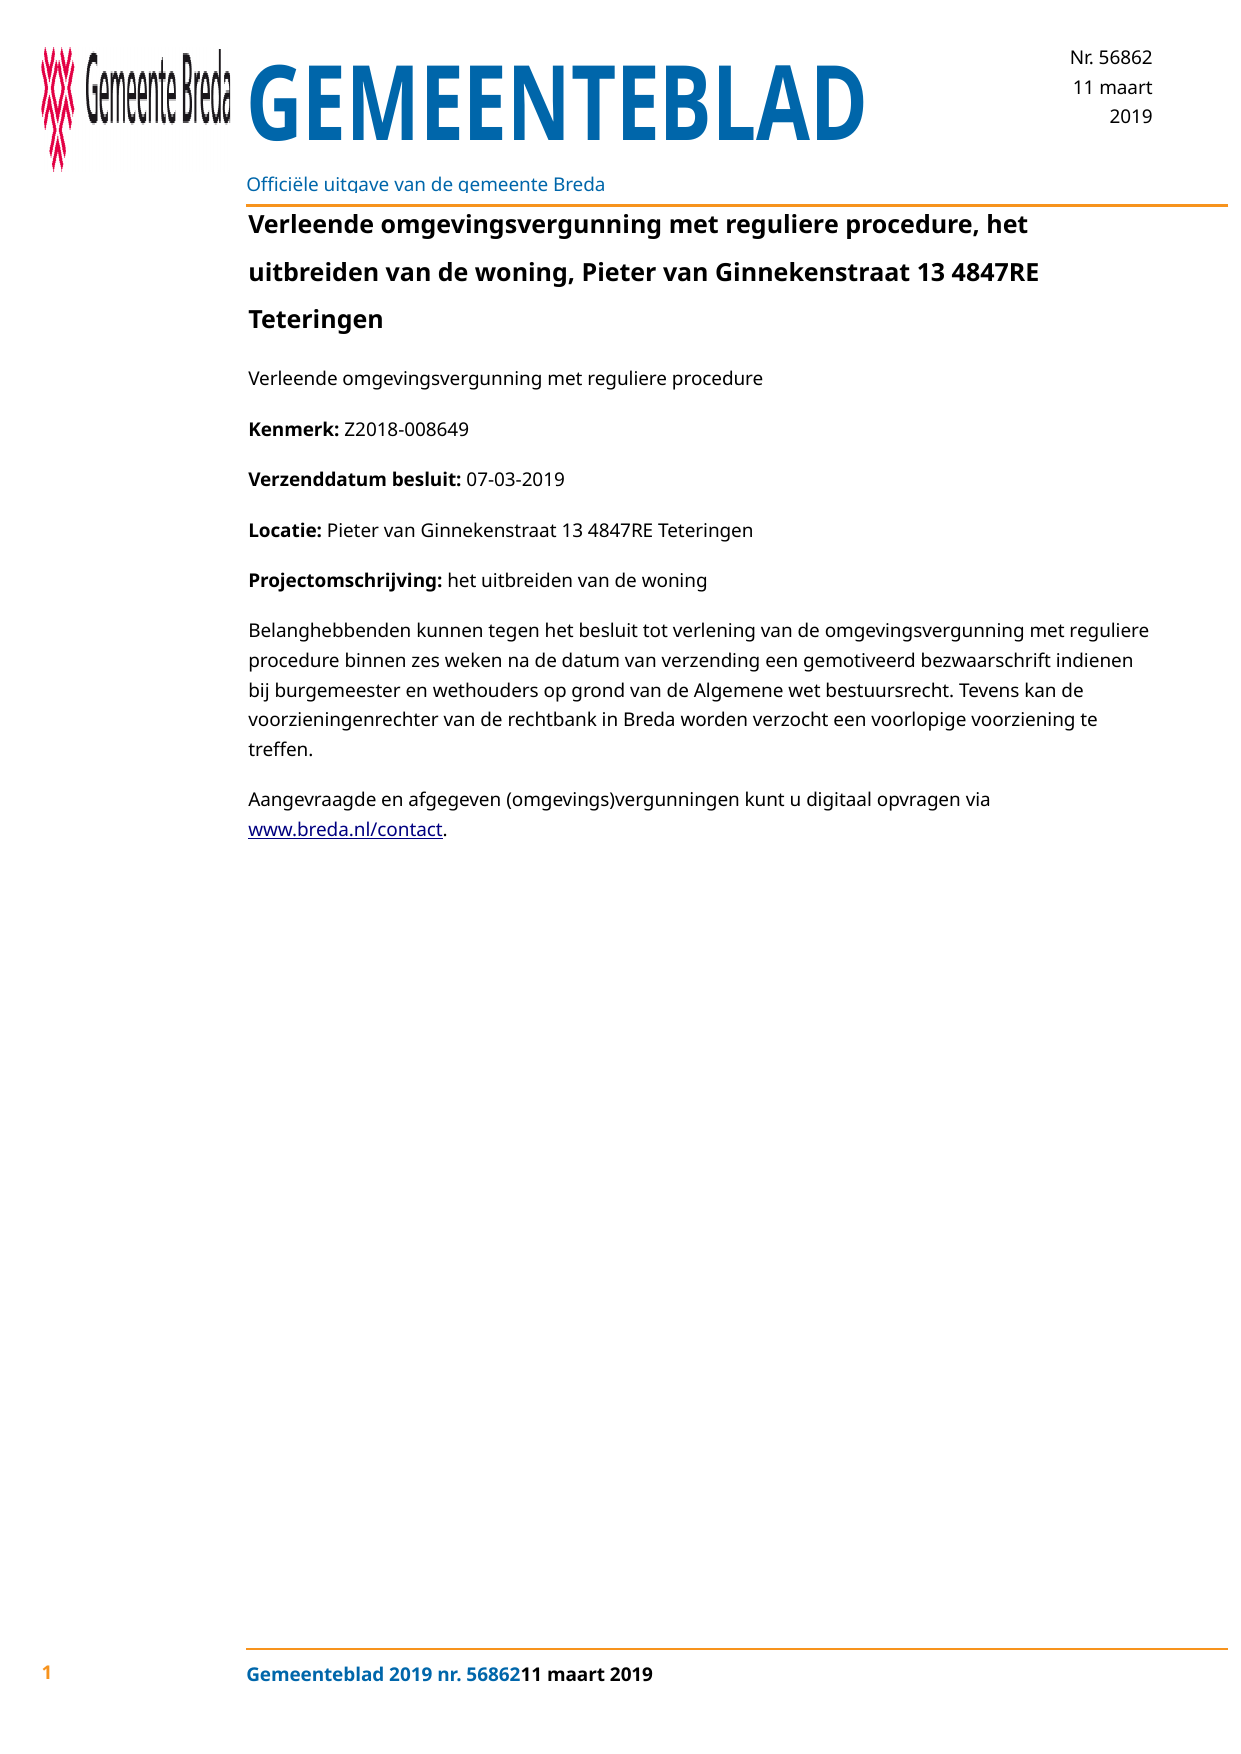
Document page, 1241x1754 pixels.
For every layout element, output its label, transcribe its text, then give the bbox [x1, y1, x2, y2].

text Aangevraagde en afgegeven (omgevings)vergunningen kunt u digitaal opvragen via www.breda.nl/contact. [248, 786, 1152, 842]
text Verzenddatum besluit: 07-03-2019 [248, 466, 1152, 492]
text Verleende omgevingsvergunning met reguliere procedure, het uitbreiden van de woning, Pieter van Ginnekenstraat 13 4847RE Teteringen [248, 207, 1152, 336]
text Verleende omgevingsvergunning met reguliere procedure [248, 366, 1152, 391]
text Belanghebbenden kunnen tegen het besluit tot verlening van de omgevingsvergunning met reguliere procedure binnen zes weken na de datum van verzending een gemotiveerd bezwaarschrift indienen bij burgemeester en wethouders op grond van de Algemene wet bestuursrecht. Tevens kan de voorzieningenrechter van de rechtbank in Breda worden verzocht een voorlopige voorziening te treffen. [248, 618, 1152, 762]
text Projectomschrijving: het uitbreiden van de woning [248, 567, 1152, 593]
text Locatie: Pieter van Ginnekenstraat 13 4847RE Teteringen [248, 517, 1152, 542]
picture [41, 47, 231, 172]
text Kenmerk: Z2018-008649 [248, 416, 1152, 442]
